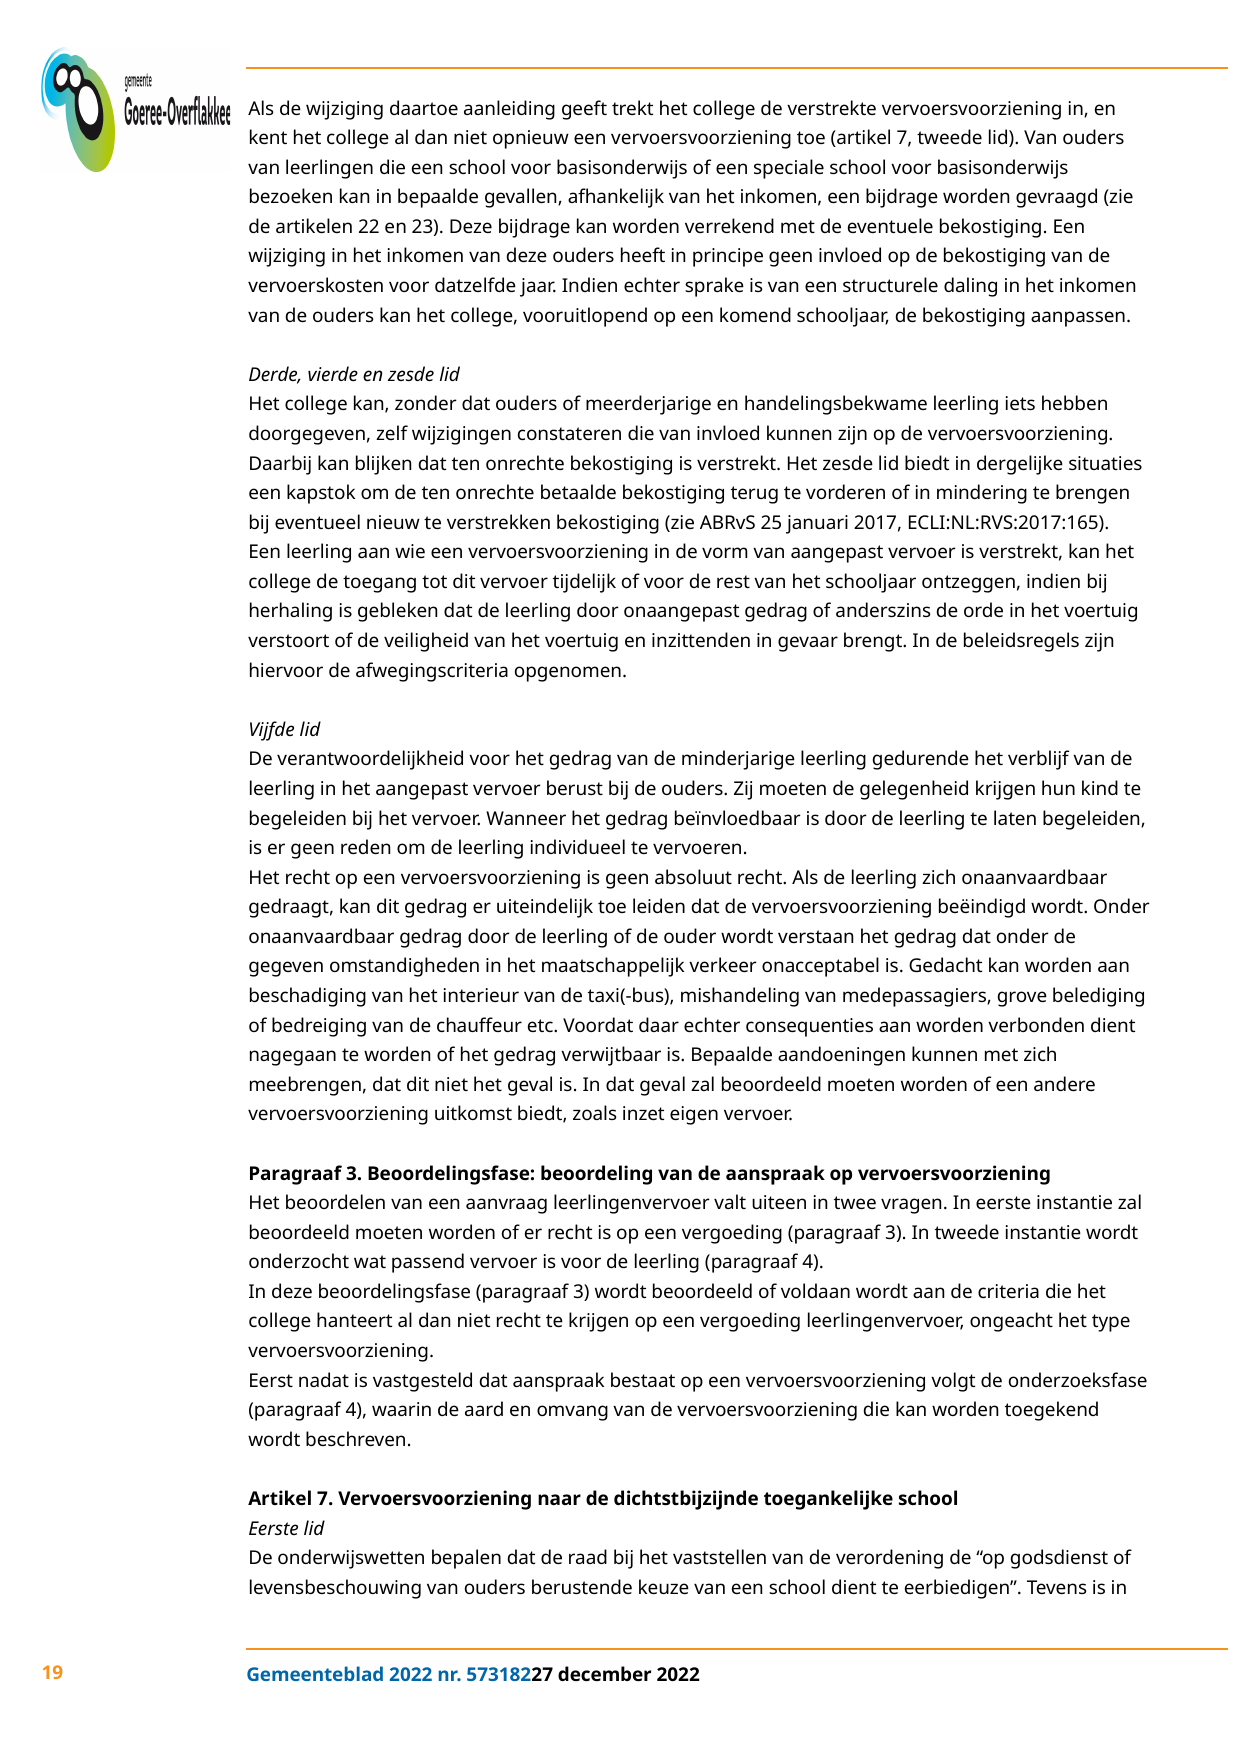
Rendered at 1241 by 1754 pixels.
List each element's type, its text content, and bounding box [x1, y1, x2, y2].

text De verantwoordelijkheid voor het gedrag van de minderjarige leerling gedurende het verblijf van de leerling in het aangepast vervoer berust bij de ouders. Zij moeten de gelegenheid krijgen hun kind te begeleiden bij het vervoer. Wanneer het gedrag beïnvloedbaar is door de leerling te laten begeleiden, is er geen reden om de leerling individueel te vervoeren. [248, 746, 1152, 860]
text Een leerling aan wie een vervoersvoorziening in de vorm van aangepast vervoer is verstrekt, kan het college de toegang tot dit vervoer tijdelijk of voor de rest van het schooljaar ontzeggen, indien bij herhaling is gebleken dat de leerling door onaangepast gedrag of anderszins de orde in het voertuig verstoort of de veiligheid van het voertuig en inzittenden in gevaar brengt. In de beleidsregels zijn hiervoor de afwegingscriteria opgenomen. [248, 538, 1152, 683]
text In deze beoordelingsfase (paragraaf 3) wordt beoordeeld of voldaan wordt aan de criteria die het college hanteert al dan niet recht te krijgen op een vergoeding leerlingenvervoer, ongeacht het type vervoersvoorziening. [248, 1278, 1152, 1363]
picture [41, 47, 231, 172]
text Het college kan, zonder dat ouders of meerderjarige en handelingsbekwame leerling iets hebben doorgegeven, zelf wijzigingen constateren die van invloed kunnen zijn op de vervoersvoorziening. Daarbij kan blijken dat ten onrechte bekostiging is verstrekt. Het zesde lid biedt in dergelijke situaties een kapstok om de ten onrechte betaalde bekostiging terug te vorderen of in mindering te brengen bij eventueel nieuw te verstrekken bekostiging (zie ABRvS 25 januari 2017, ECLI:NL:RVS:2017:165). [248, 391, 1152, 535]
text Paragraaf 3. Beoordelingsfase: beoordeling van de aanspraak op vervoersvoorziening [248, 1160, 1152, 1186]
text Het beoordelen van een aanvraag leerlingenvervoer valt uiteen in twee vragen. In eerste instantie zal beoordeeld moeten worden of er recht is op een vergoeding (paragraaf 3). In tweede instantie wordt onderzocht wat passend vervoer is voor de leerling (paragraaf 4). [248, 1189, 1152, 1274]
text Eerste lid [248, 1515, 1152, 1541]
text Vijfde lid [248, 716, 1152, 742]
text Eerst nadat is vastgesteld dat aanspraak bestaat op een vervoersvoorziening volgt de onderzoeksfase (paragraaf 4), waarin de aard en omvang van de vervoersvoorziening die kan worden toegekend wordt beschreven. [248, 1367, 1152, 1452]
text Als de wijziging daartoe aanleiding geeft trekt het college de verstrekte vervoersvoorziening in, en kent het college al dan niet opnieuw een vervoersvoorziening toe (artikel 7, tweede lid). Van ouders van leerlingen die een school voor basisonderwijs of een speciale school voor basisonderwijs bezoeken kan in bepaalde gevallen, afhankelijk van het inkomen, een bijdrage worden gevraagd (zie de artikelen 22 en 23). Deze bijdrage kan worden verrekend met de eventuele bekostiging. Een wijziging in het inkomen van deze ouders heeft in principe geen invloed op de bekostiging van de vervoerskosten voor datzelfde jaar. Indien echter sprake is van een structurele daling in het inkomen van de ouders kan het college, vooruitlopend op een komend schooljaar, de bekostiging aanpassen. [248, 95, 1152, 328]
text Artikel 7. Vervoersvoorziening naar de dichtstbijzijnde toegankelijke school [248, 1485, 1152, 1511]
text Het recht op een vervoersvoorziening is geen absoluut recht. Als de leerling zich onaanvaardbaar gedraagt, kan dit gedrag er uiteindelijk toe leiden dat de vervoersvoorziening beëindigd wordt. Onder onaanvaardbaar gedrag door de leerling of de ouder wordt verstaan het gedrag dat onder de gegeven omstandigheden in het maatschappelijk verkeer onacceptabel is. Gedacht kan worden aan beschadiging van het interieur van de taxi(-bus), mishandeling van medepassagiers, grove belediging of bedreiging van de chauffeur etc. Voordat daar echter consequenties aan worden verbonden dient nagegaan te worden of het gedrag verwijtbaar is. Bepaalde aandoeningen kunnen met zich meebrengen, dat dit niet het geval is. In dat geval zal beoordeeld moeten worden of een andere vervoersvoorziening uitkomst biedt, zoals inzet eigen vervoer. [248, 864, 1152, 1126]
text De onderwijswetten bepalen dat de raad bij het vaststellen van de verordening de “op godsdienst of levensbeschouwing van ouders berustende keuze van een school dient te eerbiedigen”. Tevens is in [248, 1544, 1152, 1600]
text Derde, vierde en zesde lid [248, 361, 1152, 387]
